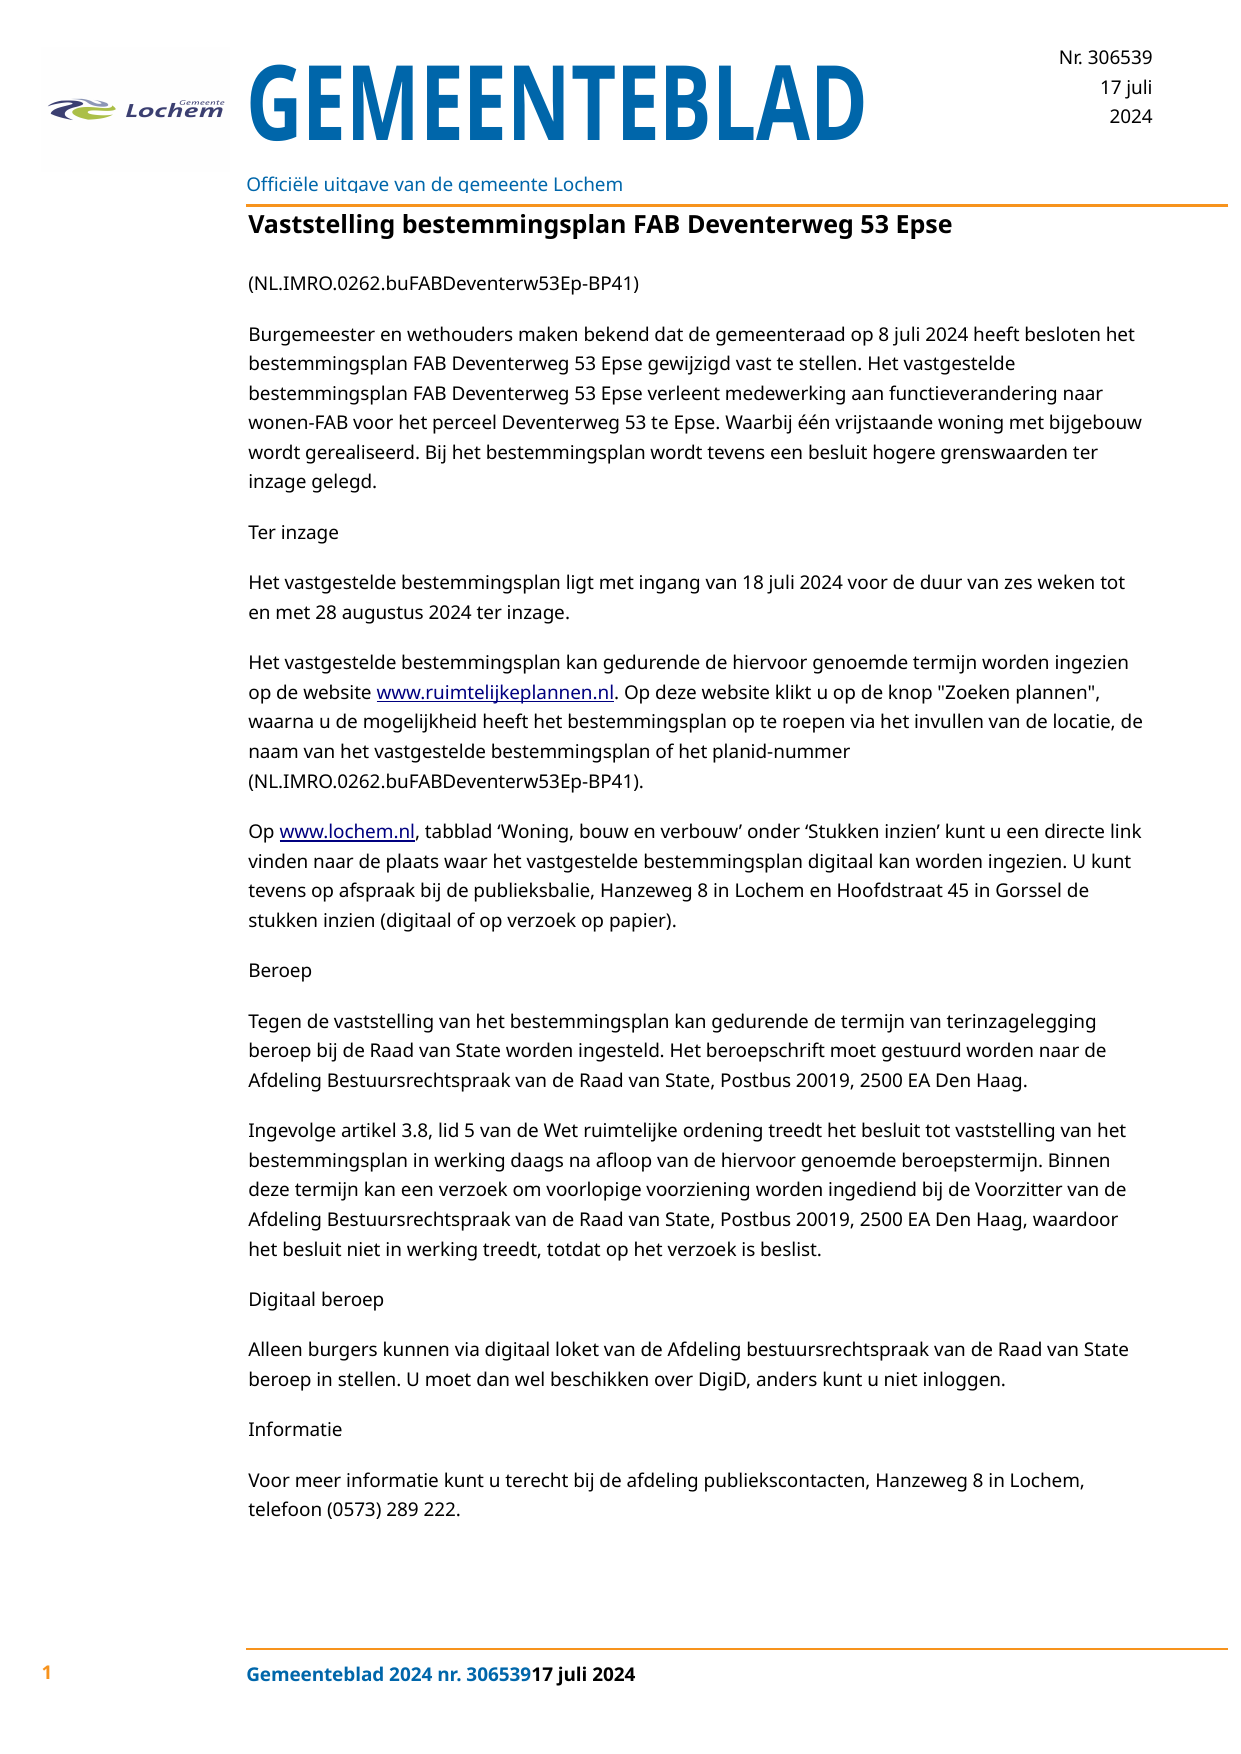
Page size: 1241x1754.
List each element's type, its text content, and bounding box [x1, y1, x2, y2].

text Vaststelling bestemmingsplan FAB Deventerweg 53 Epse [248, 207, 1152, 241]
picture [41, 47, 231, 172]
text Het vastgestelde bestemmingsplan kan gedurende de hiervoor genoemde termijn worden ingezien op de website www.ruimtelijkeplannen.nl. Op deze website klikt u op de knop "Zoeken plannen", waarna u de mogelijkheid heeft het bestemmingsplan op te roepen via het invullen van de locatie, de naam van het vastgestelde bestemmingsplan of het planid-nummer (NL.IMRO.0262.buFABDeventerw53Ep-BP41). [248, 649, 1152, 793]
text Digitaal beroep [248, 1286, 1152, 1312]
text Het vastgestelde bestemmingsplan ligt met ingang van 18 juli 2024 voor de duur van zes weken tot en met 28 augustus 2024 ter inzage. [248, 569, 1152, 625]
text Burgemeester en wethouders maken bekend dat de gemeenteraad op 8 juli 2024 heeft besloten het bestemmingsplan FAB Deventerweg 53 Epse gewijzigd vast te stellen. Het vastgestelde bestemmingsplan FAB Deventerweg 53 Epse verleent medewerking aan functieverandering naar wonen-FAB voor het perceel Deventerweg 53 te Epse. Waarbij één vrijstaande woning met bijgebouw wordt gerealiseerd. Bij het bestemmingsplan wordt tevens een besluit hogere grenswaarden ter inzage gelegd. [248, 321, 1152, 494]
text Informatie [248, 1417, 1152, 1442]
text Ter inzage [248, 519, 1152, 545]
text Alleen burgers kunnen via digitaal loket van de Afdeling bestuursrechtspraak van de Raad van State beroep in stellen. U moet dan wel beschikken over DigiD, anders kunt u niet inloggen. [248, 1337, 1152, 1392]
text Beroep [248, 957, 1152, 983]
text Tegen de vaststelling van het bestemmingsplan kan gedurende de termijn van terinzagelegging beroep bij de Raad van State worden ingesteld. Het beroepschrift moet gestuurd worden naar de Afdeling Bestuursrechtspraak van de Raad van State, Postbus 20019, 2500 EA Den Haag. [248, 1008, 1152, 1093]
text Op www.lochem.nl, tabblad ‘Woning, bouw en verbouw’ onder ‘Stukken inzien’ kunt u een directe link vinden naar de plaats waar het vastgestelde bestemmingsplan digitaal kan worden ingezien. U kunt tevens op afspraak bij de publieksbalie, Hanzeweg 8 in Lochem en Hoofdstraat 45 in Gorssel de stukken inzien (digitaal of op verzoek op papier). [248, 818, 1152, 933]
text (NL.IMRO.0262.buFABDeventerw53Ep-BP41) [248, 270, 1152, 296]
text Ingevolge artikel 3.8, lid 5 van de Wet ruimtelijke ordening treedt het besluit tot vaststelling van het bestemmingsplan in werking daags na afloop van de hiervoor genoemde beroepstermijn. Binnen deze termijn kan een verzoek om voorlopige voorziening worden ingediend bij de Voorzitter van de Afdeling Bestuursrechtspraak van de Raad van State, Postbus 20019, 2500 EA Den Haag, waardoor het besluit niet in werking treedt, totdat op het verzoek is beslist. [248, 1117, 1152, 1261]
text Voor meer informatie kunt u terecht bij de afdeling publiekscontacten, Hanzeweg 8 in Lochem, telefoon (0573) 289 222. [248, 1467, 1152, 1522]
